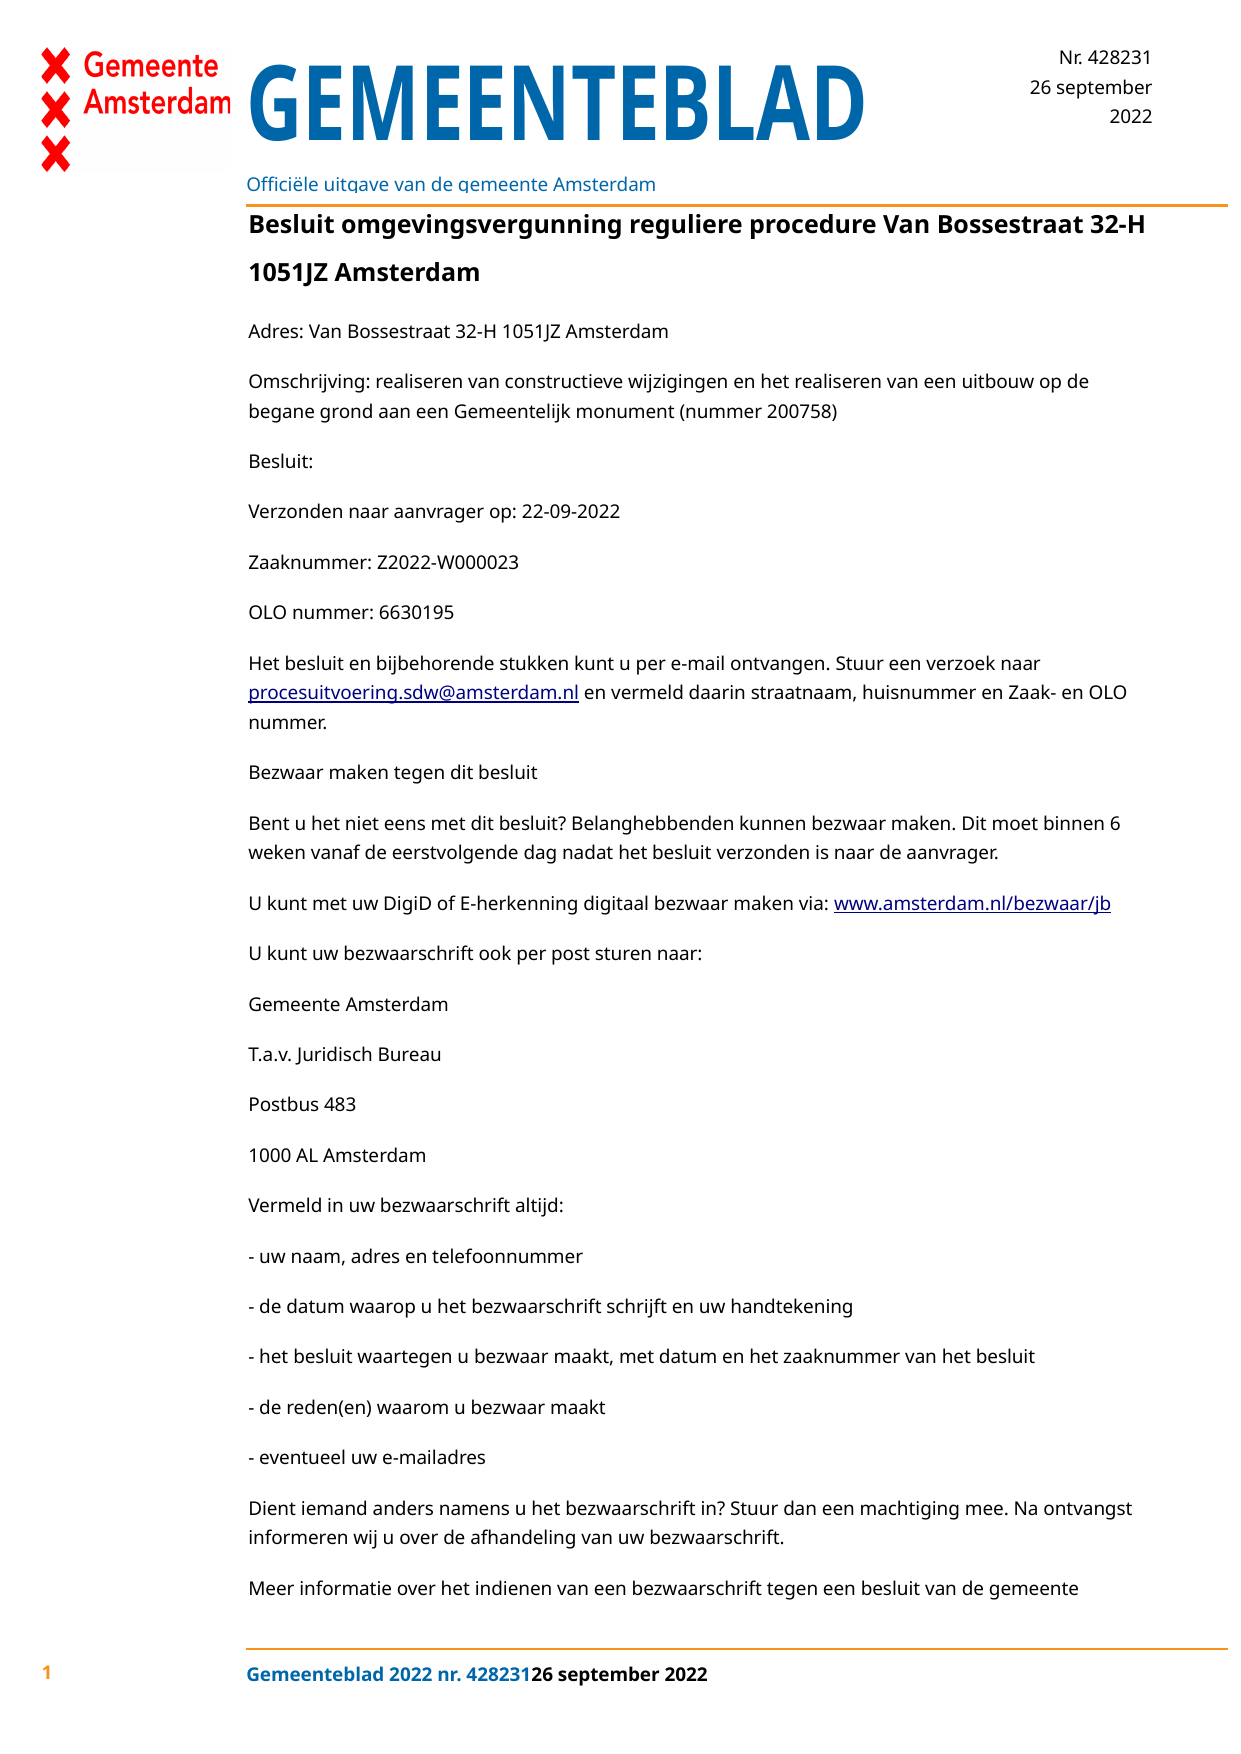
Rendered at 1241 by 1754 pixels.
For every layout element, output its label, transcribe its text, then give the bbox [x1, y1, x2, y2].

text Verzonden naar aanvrager op: 22-09-2022 [248, 499, 1152, 524]
picture [41, 47, 231, 172]
text Gemeente Amsterdam [248, 991, 1152, 1017]
text - uw naam, adres en telefoonnummer [248, 1243, 1152, 1269]
text U kunt met uw DigiD of E-herkenning digitaal bezwaar maken via: www.amsterdam.nl/bezwaar/jb [248, 890, 1152, 916]
text T.a.v. Juridisch Bureau [248, 1041, 1152, 1067]
text - de datum waarop u het bezwaarschrift schrijft en uw handtekening [248, 1293, 1152, 1319]
text U kunt uw bezwaarschrift ook per post sturen naar: [248, 940, 1152, 966]
text Adres: Van Bossestraat 32-H 1051JZ Amsterdam [248, 318, 1152, 344]
text Besluit: [248, 448, 1152, 474]
text Dient iemand anders namens u het bezwaarschrift in? Stuur dan een machtiging mee. Na ontvangst informeren wij u over de afhandeling van uw bezwaarschrift. [248, 1495, 1152, 1550]
text Omschrijving: realiseren van constructieve wijzigingen en het realiseren van een uitbouw op de begane grond aan een Gemeentelijk monument (nummer 200758) [248, 368, 1152, 424]
text Besluit omgevingsvergunning reguliere procedure Van Bossestraat 32-H 1051JZ Amsterdam [248, 207, 1152, 288]
text Zaaknummer: Z2022-W000023 [248, 549, 1152, 575]
text - de reden(en) waarom u bezwaar maakt [248, 1394, 1152, 1420]
text Meer informatie over het indienen van een bezwaarschrift tegen een besluit van de gemeente [248, 1575, 1152, 1601]
text - eventueel uw e-mailadres [248, 1444, 1152, 1470]
text 1000 AL Amsterdam [248, 1142, 1152, 1168]
text Bent u het niet eens met dit besluit? Belanghebbenden kunnen bezwaar maken. Dit moet binnen 6 weken vanaf de eerstvolgende dag nadat het besluit verzonden is naar de aanvrager. [248, 810, 1152, 865]
text Vermeld in uw bezwaarschrift altijd: [248, 1192, 1152, 1218]
text Het besluit en bijbehorende stukken kunt u per e-mail ontvangen. Stuur een verzoek naar procesuitvoering.sdw@amsterdam.nl en vermeld daarin straatnaam, huisnummer en Zaak- en OLO nummer. [248, 650, 1152, 735]
text Postbus 483 [248, 1092, 1152, 1117]
text OLO nummer: 6630195 [248, 599, 1152, 625]
text - het besluit waartegen u bezwaar maakt, met datum en het zaaknummer van het besluit [248, 1344, 1152, 1369]
text Bezwaar maken tegen dit besluit [248, 759, 1152, 785]
